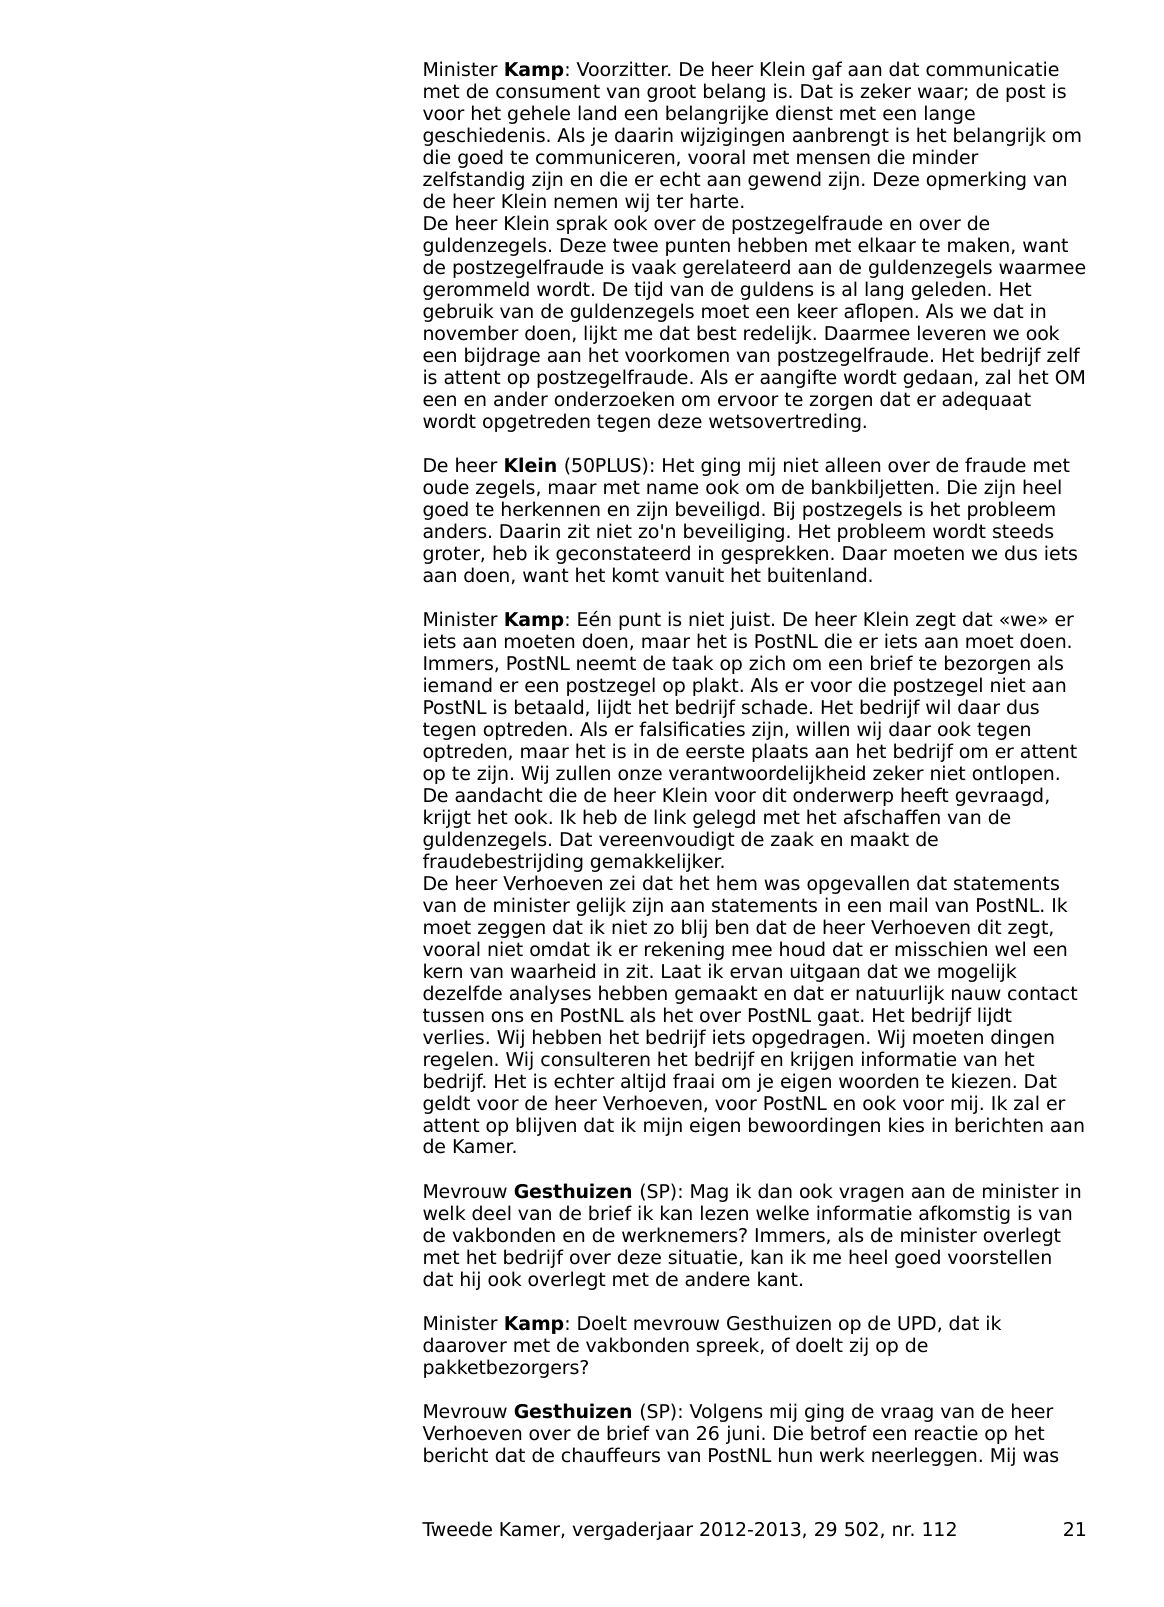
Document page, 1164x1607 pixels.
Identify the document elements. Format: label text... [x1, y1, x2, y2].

text De heer Klein (50PLUS): Het ging mij niet alleen over de fraude met oude zegels, maar met name ook om de bankbiljetten. Die zijn heel goed te herkennen en zijn beveiligd. Bij postzegels is het probleem anders. Daarin zit niet zo'n beveiliging. Het probleem wordt steeds groter, heb ik geconstateerd in gesprekken. Daar moeten we dus iets aan doen, want het komt vanuit het buitenland. [422, 455, 1087, 587]
text Minister Kamp: Eén punt is niet juist. De heer Klein zegt dat «we» er iets aan moeten doen, maar het is PostNL die er iets aan moet doen. Immers, PostNL neemt de taak op zich om een brief te bezorgen als iemand er een postzegel op plakt. Als er voor die postzegel niet aan PostNL is betaald, lijdt het bedrijf schade. Het bedrijf wil daar dus tegen optreden. Als er falsificaties zijn, willen wij daar ook tegen optreden, maar het is in de eerste plaats aan het bedrijf om er attent op te zijn. Wij zullen onze verantwoordelijkheid zeker niet ontlopen. De aandacht die de heer Klein voor dit onderwerp heeft gevraagd, krijgt het ook. Ik heb de link gelegd met het afschaffen van de guldenzegels. Dat vereenvoudigt de zaak en maakt de fraudebestrijding gemakkelijker. [422, 609, 1087, 873]
text Minister Kamp: Doelt mevrouw Gesthuizen op de UPD, dat ik daarover met de vakbonden spreek, of doelt zij op de pakketbezorgers? [422, 1313, 1087, 1379]
text De heer Verhoeven zei dat het hem was opgevallen dat statements van de minister gelijk zijn aan statements in een mail van PostNL. Ik moet zeggen dat ik niet zo blij ben dat de heer Verhoeven dit zegt, vooral niet omdat ik er rekening mee houd dat er misschien wel een kern van waarheid in zit. Laat ik ervan uitgaan dat we mogelijk dezelfde analyses hebben gemaakt en dat er natuurlijk nauw contact tussen ons en PostNL als het over PostNL gaat. Het bedrijf lijdt verlies. Wij hebben het bedrijf iets opgedragen. Wij moeten dingen regelen. Wij consulteren het bedrijf en krijgen informatie van het bedrijf. Het is echter altijd fraai om je eigen woorden te kiezen. Dat geldt voor de heer Verhoeven, voor PostNL en ook voor mij. Ik zal er attent op blijven dat ik mijn eigen bewoordingen kies in berichten aan de Kamer. [422, 873, 1087, 1158]
text De heer Klein sprak ook over de postzegelfraude en over de guldenzegels. Deze twee punten hebben met elkaar te maken, want de postzegelfraude is vaak gerelateerd aan de guldenzegels waarmee gerommeld wordt. De tijd van de guldens is al lang geleden. Het gebruik van de guldenzegels moet een keer aflopen. Als we dat in november doen, lijkt me dat best redelijk. Daarmee leveren we ook een bijdrage aan het voorkomen van postzegelfraude. Het bedrijf zelf is attent op postzegelfraude. Als er aangifte wordt gedaan, zal het OM een en ander onderzoeken om ervoor te zorgen dat er adequaat wordt opgetreden tegen deze wetsovertreding. [422, 213, 1087, 433]
text Mevrouw Gesthuizen (SP): Volgens mij ging de vraag van de heer Verhoeven over de brief van 26 juni. Die betrof een reactie op het bericht dat de chauffeurs van PostNL hun werk neerleggen. Mij was [422, 1401, 1087, 1467]
text Minister Kamp: Voorzitter. De heer Klein gaf aan dat communicatie met de consument van groot belang is. Dat is zeker waar; de post is voor het gehele land een belangrijke dienst met een lange geschiedenis. Als je daarin wijzigingen aanbrengt is het belangrijk om die goed te communiceren, vooral met mensen die minder zelfstandig zijn en die er echt aan gewend zijn. Deze opmerking van de heer Klein nemen wij ter harte. [422, 59, 1087, 213]
text Mevrouw Gesthuizen (SP): Mag ik dan ook vragen aan de minister in welk deel van de brief ik kan lezen welke informatie afkomstig is van de vakbonden en de werknemers? Immers, als de minister overlegt met het bedrijf over deze situatie, kan ik me heel goed voorstellen dat hij ook overlegt met de andere kant. [422, 1181, 1087, 1291]
